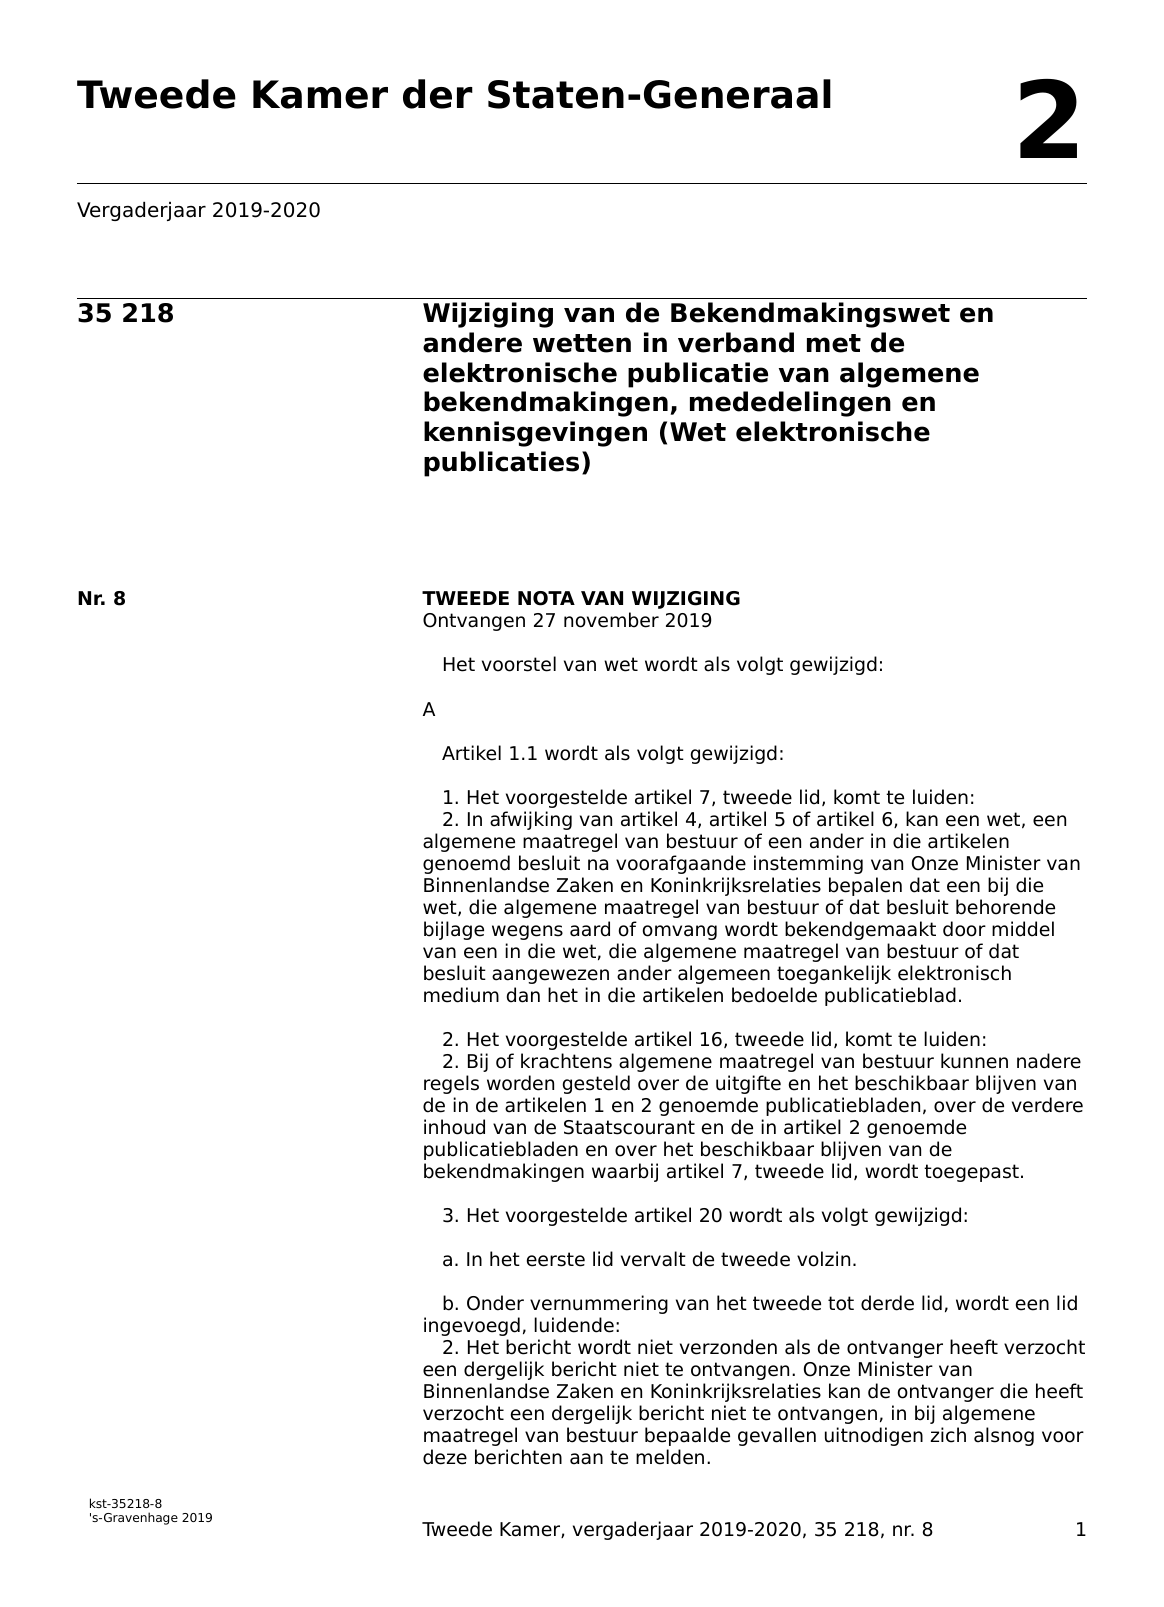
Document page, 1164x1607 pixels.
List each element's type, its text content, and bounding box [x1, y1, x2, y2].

table_header Tweede Kamer der Staten-Generaal [77, 59, 886, 183]
text 's-Gravenhage 2019 [88, 1511, 323, 1525]
text 2. Het bericht wordt niet verzonden als de ontvanger heeft verzocht een dergelijk bericht niet te ontvangen. Onze Minister van Binnenlandse Zaken en Koninkrijksrelaties kan de ontvanger die heeft verzocht een dergelijk bericht niet te ontvangen, in bij algemene maatregel van bestuur bepaalde gevallen uitnodigen zich alsnog voor deze berichten aan te melden. [422, 1337, 1087, 1469]
table_cell Vergaderjaar 2019-2020 [77, 184, 1087, 298]
text Artikel 1.1 wordt als volgt gewijzigd: [422, 743, 1087, 764]
text 2. Bij of krachtens algemene maatregel van bestuur kunnen nadere regels worden gesteld over de uitgifte en het beschikbaar blijven van de in de artikelen 1 en 2 genoemde publicatiebladen, over de verdere inhoud van de Staatscourant en de in artikel 2 genoemde publicatiebladen en over het beschikbaar blijven van de bekendmakingen waarbij artikel 7, tweede lid, wordt toegepast. [422, 1051, 1087, 1183]
text 2. In afwijking van artikel 4, artikel 5 of artikel 6, kan een wet, een algemene maatregel van bestuur of een ander in die artikelen genoemd besluit na voorafgaande instemming van Onze Minister van Binnenlandse Zaken en Koninkrijksrelaties bepalen dat een bij die wet, die algemene maatregel van bestuur of dat besluit behorende bijlage wegens aard of omvang wordt bekendgemaakt door middel van een in die wet, die algemene maatregel van bestuur of dat besluit aangewezen ander algemeen toegankelijk elektronisch medium dan het in die artikelen bedoelde publicatieblad. [422, 809, 1087, 1007]
text Ontvangen 27 november 2019 [422, 610, 1087, 632]
text 2. Het voorgestelde artikel 16, tweede lid, komt te luiden: [422, 1029, 1087, 1051]
subtitle 35 218 Wijziging van de Bekendmakingswet en andere wetten in verband met de elektronische publicatie van algemene bekendmakingen, mededelingen en kennisgevingen (Wet elektronische publicaties) [77, 299, 1087, 477]
text 1. Het voorgestelde artikel 7, tweede lid, komt te luiden: [422, 787, 1087, 809]
table_header 2 [886, 59, 1087, 183]
text b. Onder vernummering van het tweede tot derde lid, wordt een lid ingevoegd, luidende: [422, 1293, 1087, 1337]
text kst-35218-8 [88, 1497, 323, 1511]
text Het voorstel van wet wordt als volgt gewijzigd: [422, 654, 1087, 676]
subtitle Nr. 8 TWEEDE NOTA VAN WIJZIGING [77, 588, 1087, 610]
text 3. Het voorgestelde artikel 20 wordt als volgt gewijzigd: [422, 1205, 1087, 1227]
subtitle A [422, 698, 1087, 720]
text a. In het eerste lid vervalt de tweede volzin. [422, 1249, 1087, 1271]
